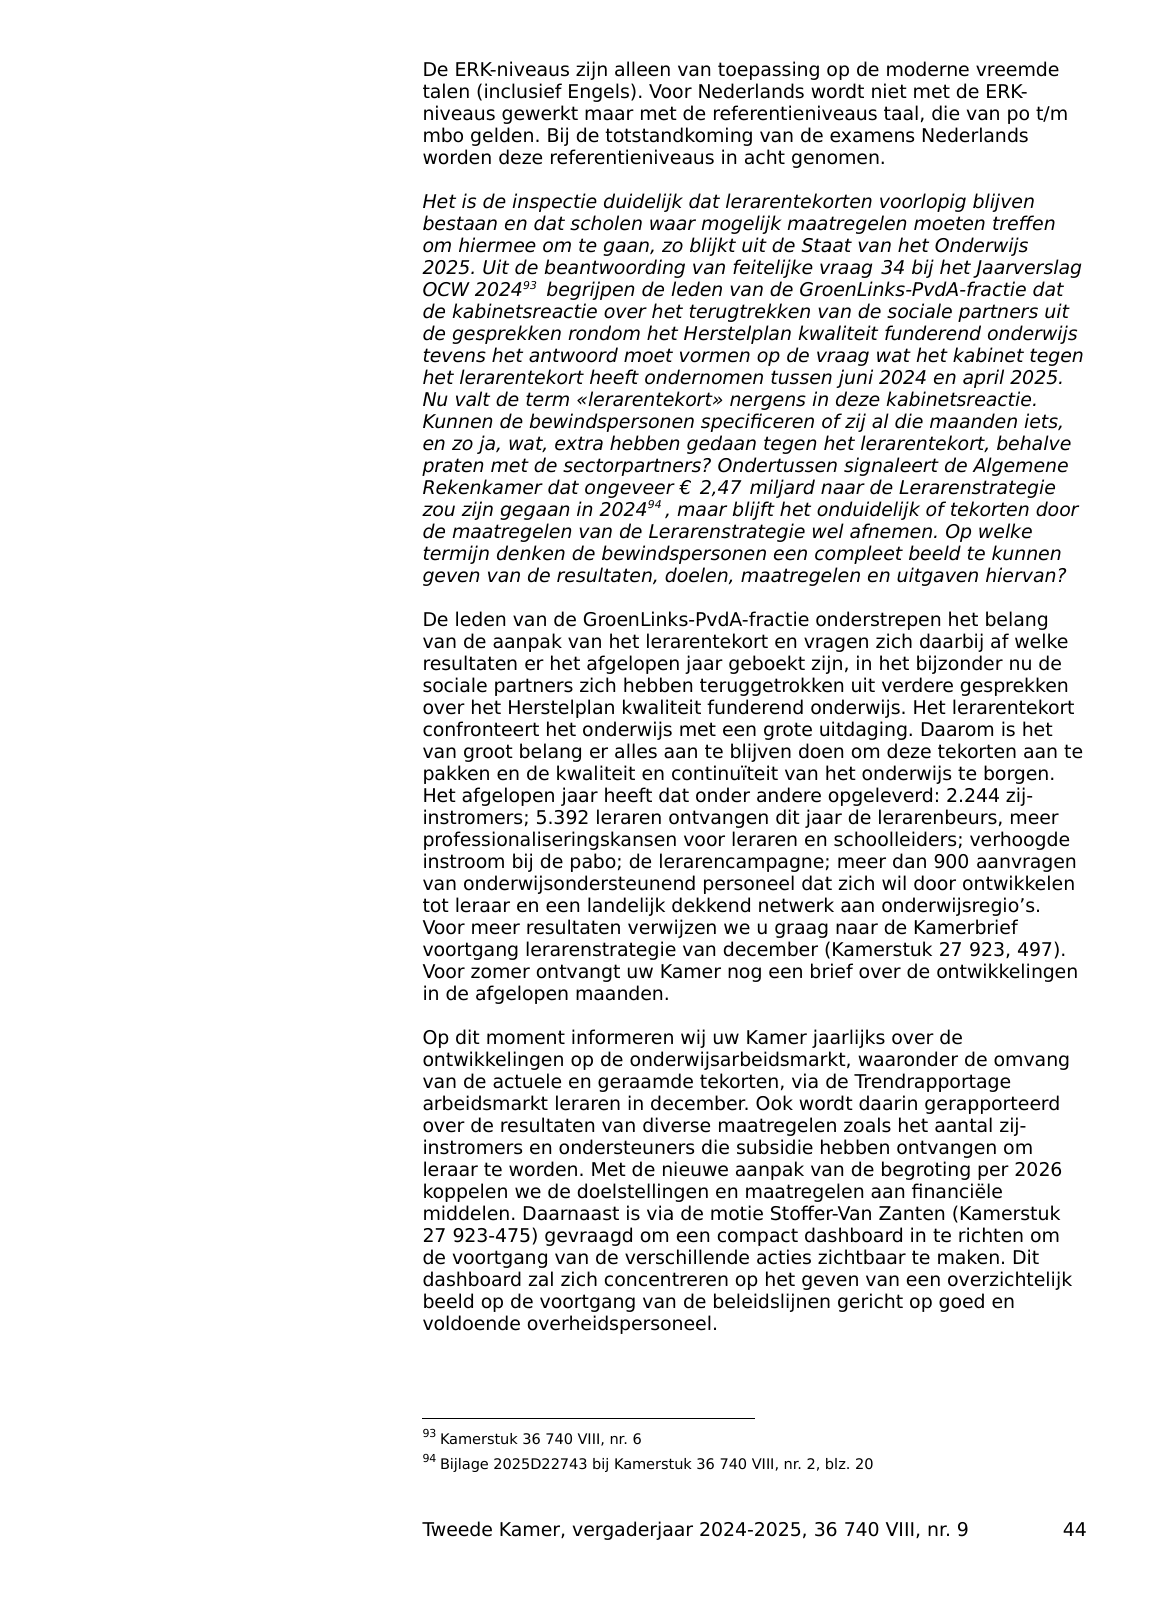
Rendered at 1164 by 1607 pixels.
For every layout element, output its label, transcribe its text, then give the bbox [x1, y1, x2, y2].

text Het is de inspectie duidelijk dat lerarentekorten voorlopig blijven bestaan en dat scholen waar mogelijk maatregelen moeten treffen om hiermee om te gaan, zo blijkt uit de Staat van het Onderwijs 2025. Uit de beantwoording van feitelijke vraag 34 bij het Jaarverslag OCW 2024 begrijpen de leden van de GroenLinks-PvdA-fractie dat de kabinetsreactie over het terugtrekken van de sociale partners uit de gesprekken rondom het Herstelplan kwaliteit funderend onderwijs tevens het antwoord moet vormen op de vraag wat het kabinet tegen het lerarentekort heeft ondernomen tussen juni 2024 en april 2025. Nu valt de term «lerarentekort» nergens in deze kabinetsreactie. Kunnen de bewindspersonen specificeren of zij al die maanden iets, en zo ja, wat, extra hebben gedaan tegen het lerarentekort, behalve praten met de sectorpartners? Ondertussen signaleert de Algemene Rekenkamer dat ongeveer € 2,47 miljard naar de Lerarenstrategie zou zijn gegaan in 2024, maar blijft het onduidelijk of tekorten door de maatregelen van de Lerarenstrategie wel afnemen. Op welke termijn denken de bewindspersonen een compleet beeld te kunnen geven van de resultaten, doelen, maatregelen en uitgaven hiervan? [422, 191, 1087, 587]
text De ERK-niveaus zijn alleen van toepassing op de moderne vreemde talen (inclusief Engels). Voor Nederlands wordt niet met de ERK-niveaus gewerkt maar met de referentieniveaus taal, die van po t/m mbo gelden. Bij de totstandkoming van de examens Nederlands worden deze referentieniveaus in acht genomen. [422, 59, 1087, 169]
text Bijlage 2025D22743 bij Kamerstuk 36 740 VIII, nr. 2, blz. 20 [422, 1452, 1087, 1474]
text Kamerstuk 36 740 VIII, nr. 6 [422, 1427, 1087, 1449]
text De leden van de GroenLinks-PvdA-fractie onderstrepen het belang van de aanpak van het lerarentekort en vragen zich daarbij af welke resultaten er het afgelopen jaar geboekt zijn, in het bijzonder nu de sociale partners zich hebben teruggetrokken uit verdere gesprekken over het Herstelplan kwaliteit funderend onderwijs. Het lerarentekort confronteert het onderwijs met een grote uitdaging. Daarom is het van groot belang er alles aan te blijven doen om deze tekorten aan te pakken en de kwaliteit en continuïteit van het onderwijs te borgen. Het afgelopen jaar heeft dat onder andere opgeleverd: 2.244 zij-instromers; 5.392 leraren ontvangen dit jaar de lerarenbeurs, meer professionaliseringskansen voor leraren en schoolleiders; verhoogde instroom bij de pabo; de lerarencampagne; meer dan 900 aanvragen van onderwijsondersteunend personeel dat zich wil door ontwikkelen tot leraar en een landelijk dekkend netwerk aan onderwijsregio’s. Voor meer resultaten verwijzen we u graag naar de Kamerbrief voortgang lerarenstrategie van december (Kamerstuk 27 923, 497). Voor zomer ontvangt uw Kamer nog een brief over de ontwikkelingen in de afgelopen maanden. [422, 609, 1087, 1004]
text Op dit moment informeren wij uw Kamer jaarlijks over de ontwikkelingen op de onderwijsarbeidsmarkt, waaronder de omvang van de actuele en geraamde tekorten, via de Trendrapportage arbeidsmarkt leraren in december. Ook wordt daarin gerapporteerd over de resultaten van diverse maatregelen zoals het aantal zij-instromers en ondersteuners die subsidie hebben ontvangen om leraar te worden. Met de nieuwe aanpak van de begroting per 2026 koppelen we de doelstellingen en maatregelen aan financiële middelen. Daarnaast is via de motie Stoffer-Van Zanten (Kamerstuk 27 923-475) gevraagd om een compact dashboard in te richten om de voortgang van de verschillende acties zichtbaar te maken. Dit dashboard zal zich concentreren op het geven van een overzichtelijk beeld op de voortgang van de beleidslijnen gericht op goed en voldoende overheidspersoneel. [422, 1027, 1087, 1334]
